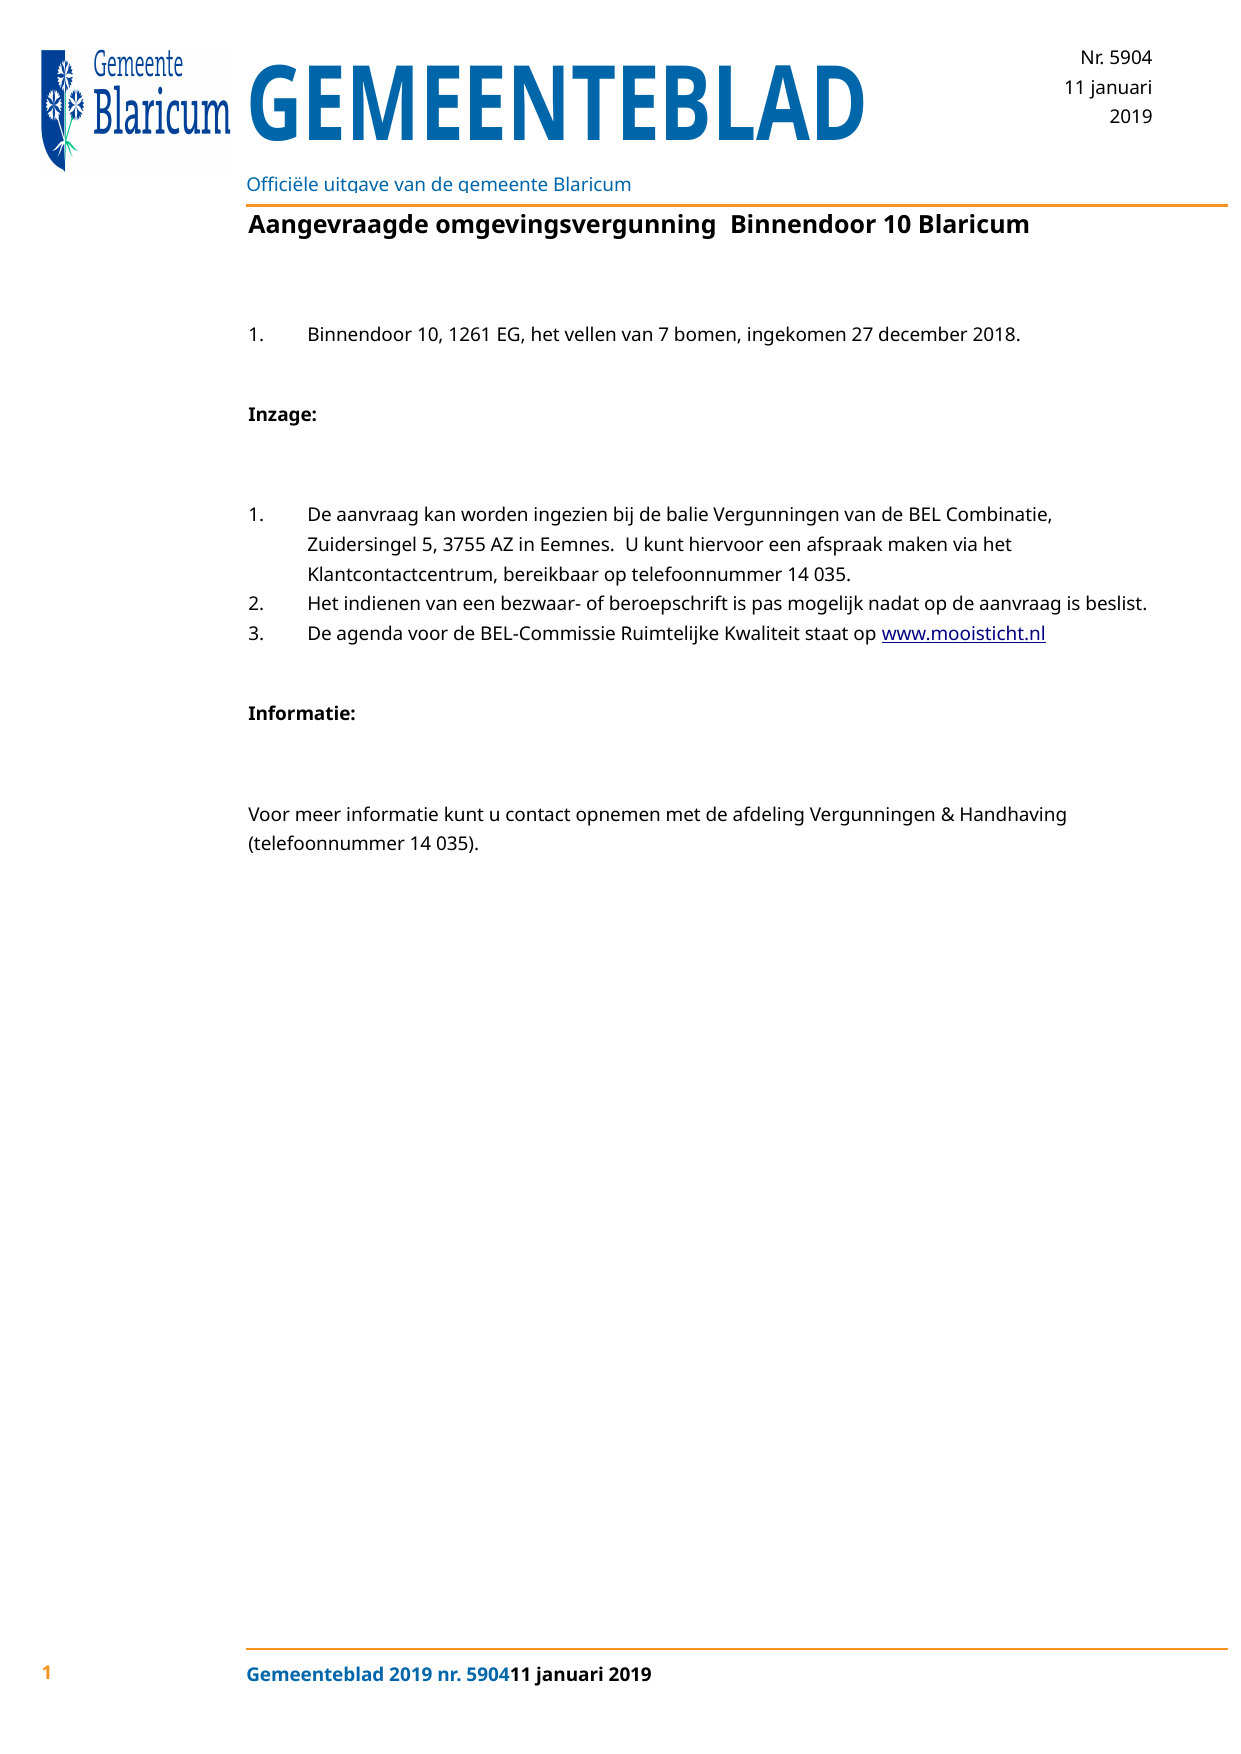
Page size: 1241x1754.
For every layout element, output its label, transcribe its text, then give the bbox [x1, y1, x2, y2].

text Informatie: [248, 700, 1152, 726]
list Het indienen van een bezwaar- of beroepschrift is pas mogelijk nadat op de aanvraag is beslist. [248, 590, 1152, 616]
list De agenda voor de BEL-Commissie Ruimtelijke Kwaliteit staat op www.mooisticht.nl [248, 620, 1152, 646]
list Binnendoor 10, 1261 EG, het vellen van 7 bomen, ingekomen 27 december 2018. [248, 321, 1152, 346]
text Aangevraagde omgevingsvergunning Binnendoor 10 Blaricum [248, 207, 1152, 241]
picture [41, 47, 231, 172]
list De aanvraag kan worden ingezien bij de balie Vergunningen van de BEL Combinatie, Zuidersingel 5, 3755 AZ in Eemnes. U kunt hiervoor een afspraak maken via het Klantcontactcentrum, bereikbaar op telefoonnummer 14 035. [248, 502, 1152, 586]
text Inzage: [248, 401, 1152, 426]
text Voor meer informatie kunt u contact opnemen met de afdeling Vergunningen & Handhaving (telefoonnummer 14 035). [248, 801, 1152, 856]
